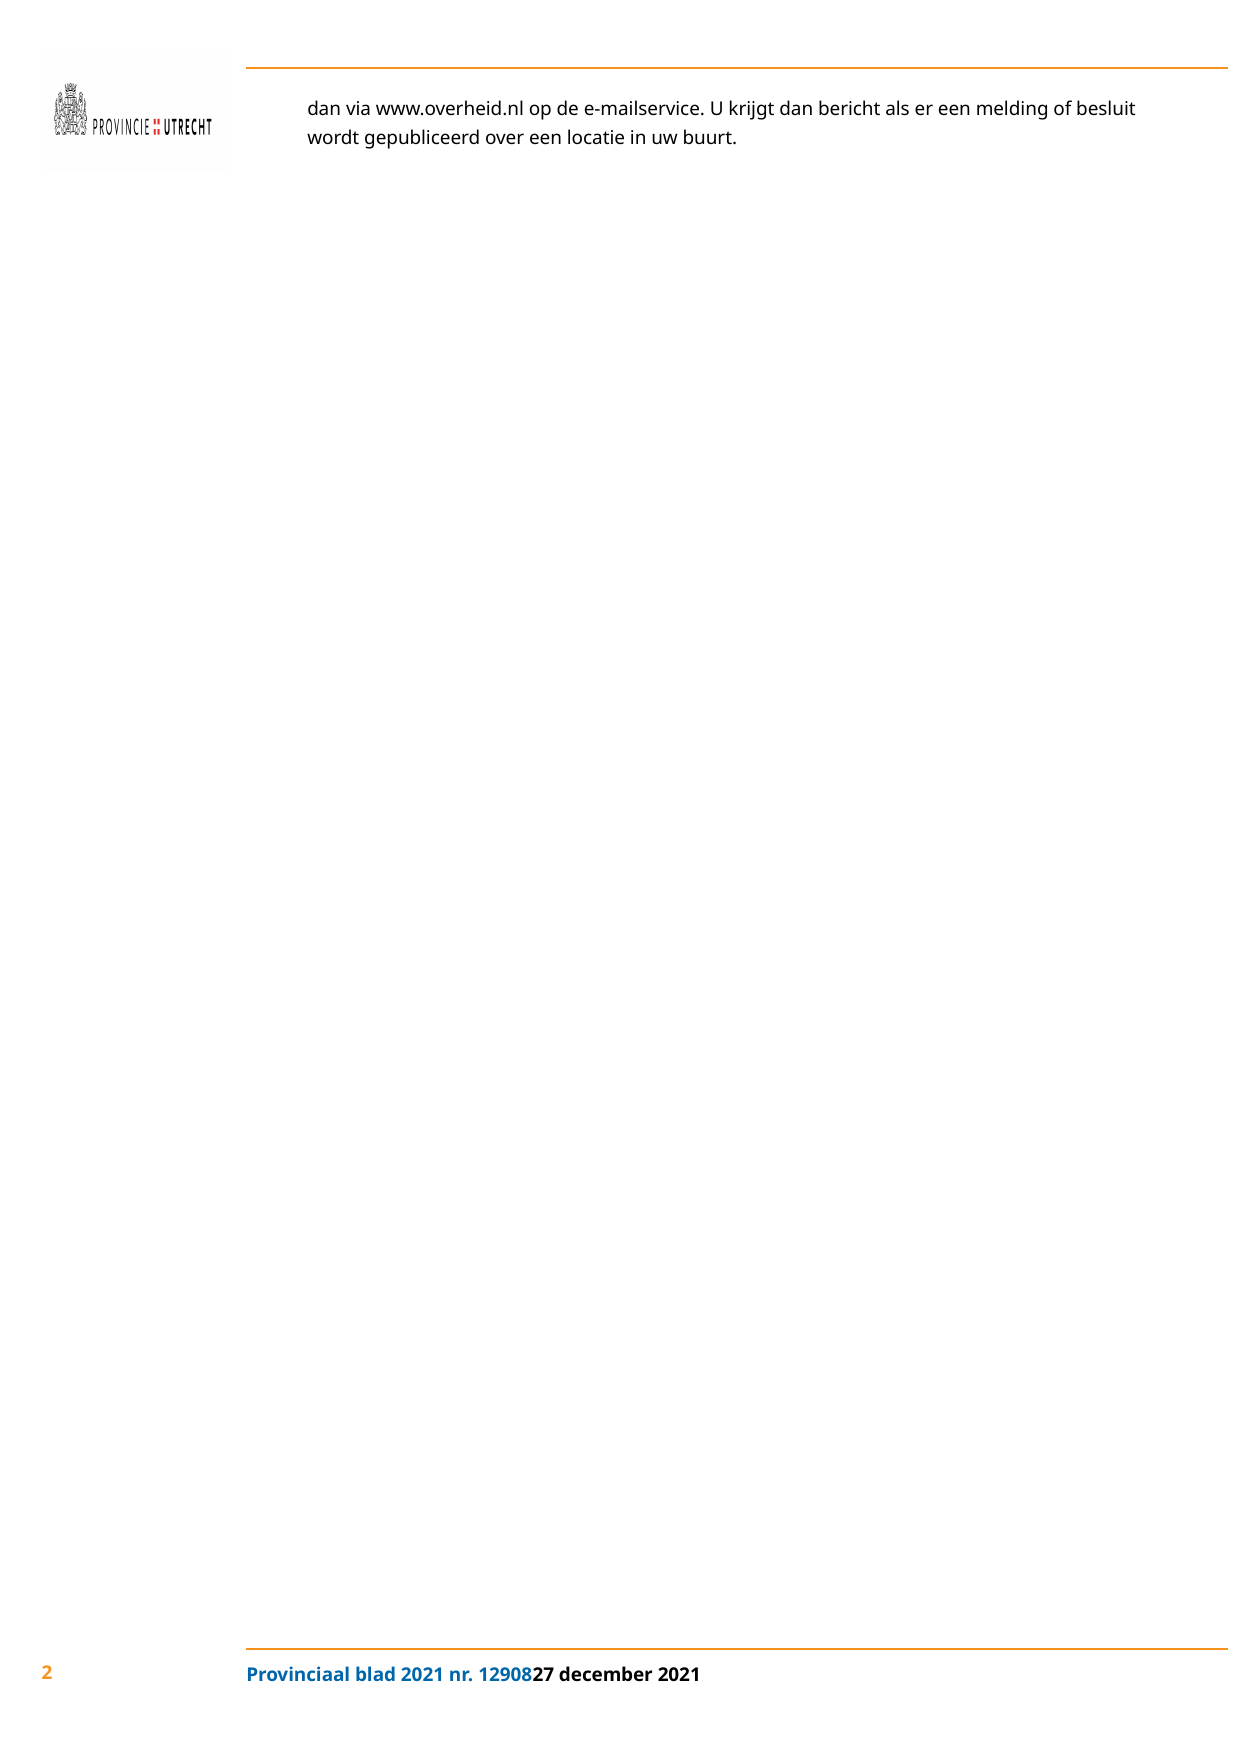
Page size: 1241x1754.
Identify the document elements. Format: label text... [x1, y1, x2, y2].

list dan via www.overheid.nl op de e-mailservice. U krijgt dan bericht als er een melding of besluit wordt gepubliceerd over een locatie in uw buurt. [248, 95, 1152, 150]
picture [41, 47, 231, 172]
